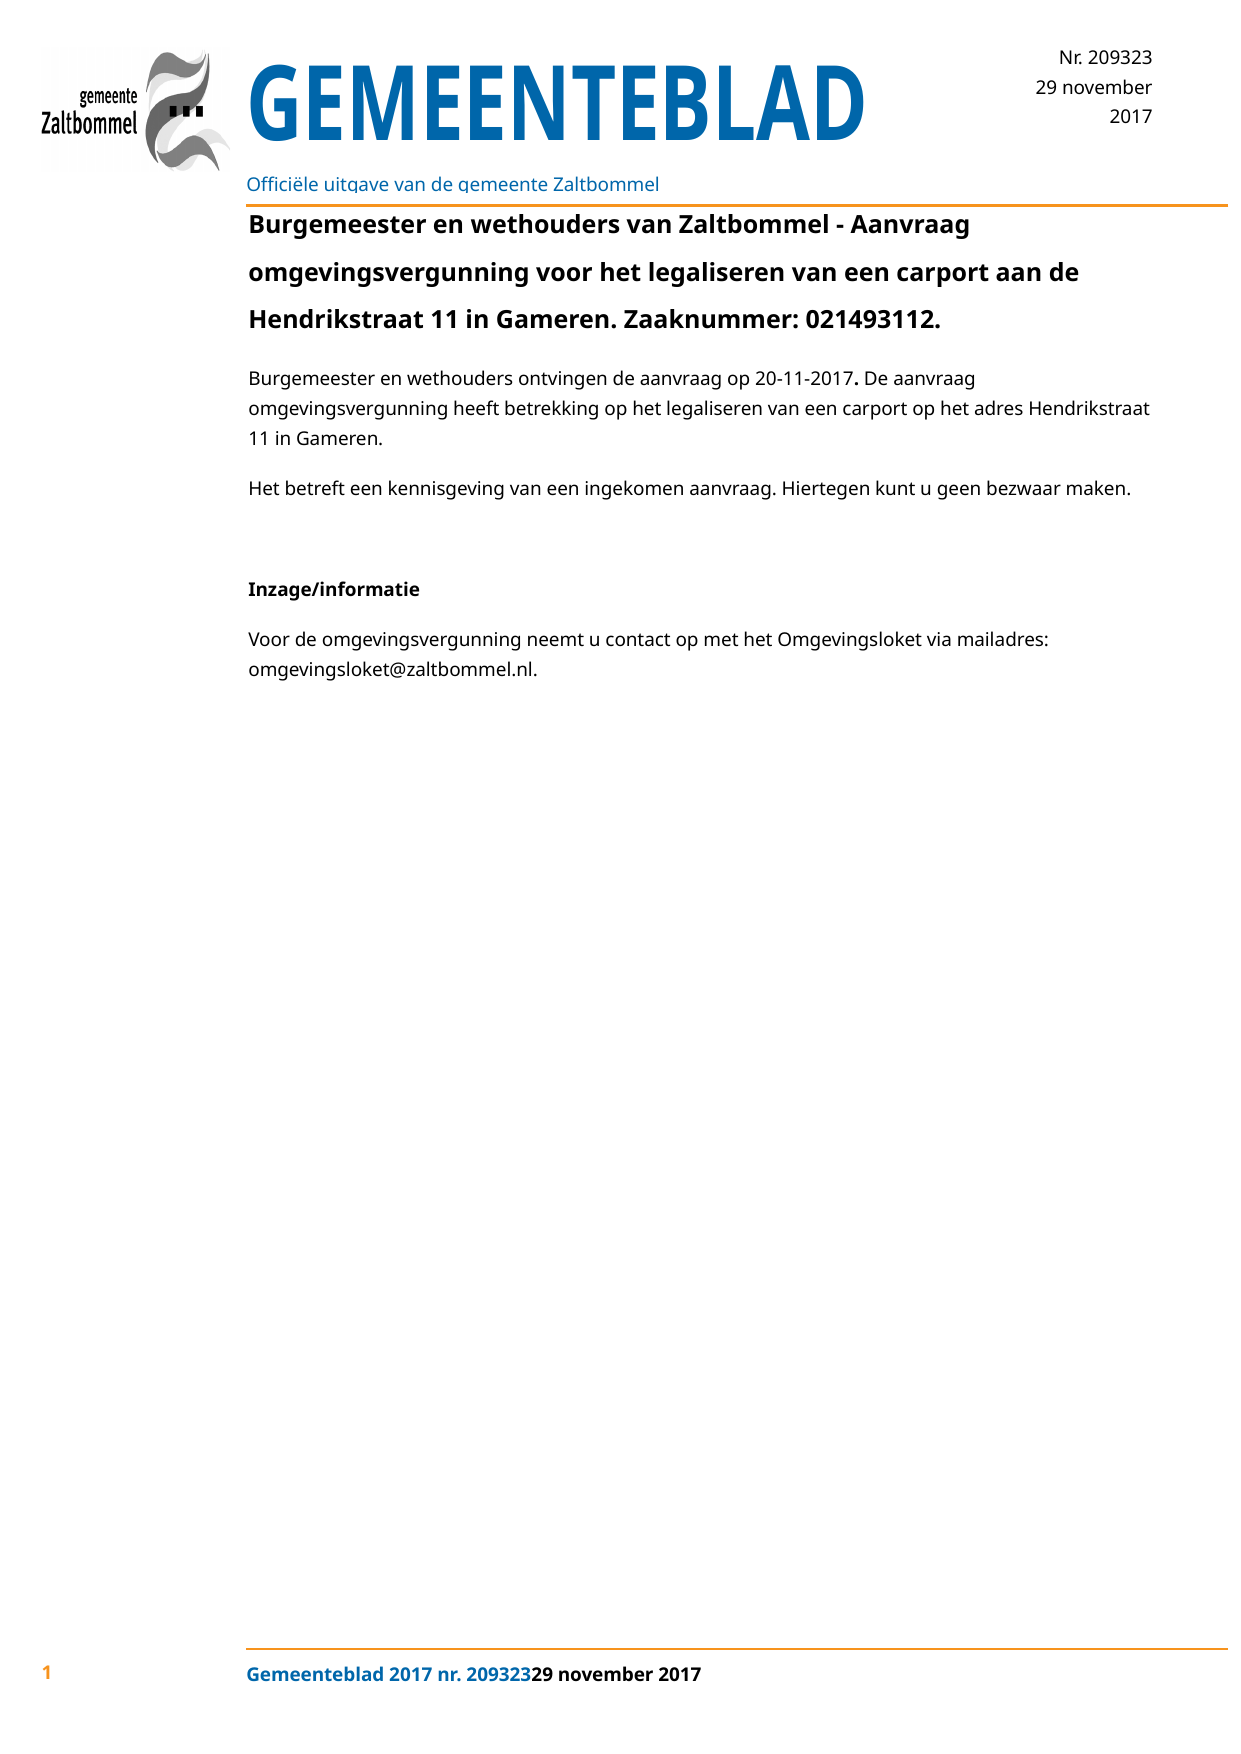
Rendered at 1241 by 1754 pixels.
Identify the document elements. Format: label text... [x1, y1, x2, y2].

text Burgemeester en wethouders ontvingen de aanvraag op 20-11-2017. De aanvraag omgevingsvergunning heeft betrekking op het legaliseren van een carport op het adres Hendrikstraat 11 in Gameren. [248, 366, 1152, 450]
text Burgemeester en wethouders van Zaltbommel - Aanvraag omgevingsvergunning voor het legaliseren van een carport aan de Hendrikstraat 11 in Gameren. Zaaknummer: 021493112. [248, 207, 1152, 336]
text Voor de omgevingsvergunning neemt u contact op met het Omgevingsloket via mailadres: omgevingsloket@zaltbommel.nl. [248, 626, 1152, 682]
text Inzage/informatie [248, 576, 1152, 602]
picture [41, 47, 231, 172]
text Het betreft een kennisgeving van een ingekomen aanvraag. Hiertegen kunt u geen bezwaar maken. [248, 475, 1152, 501]
